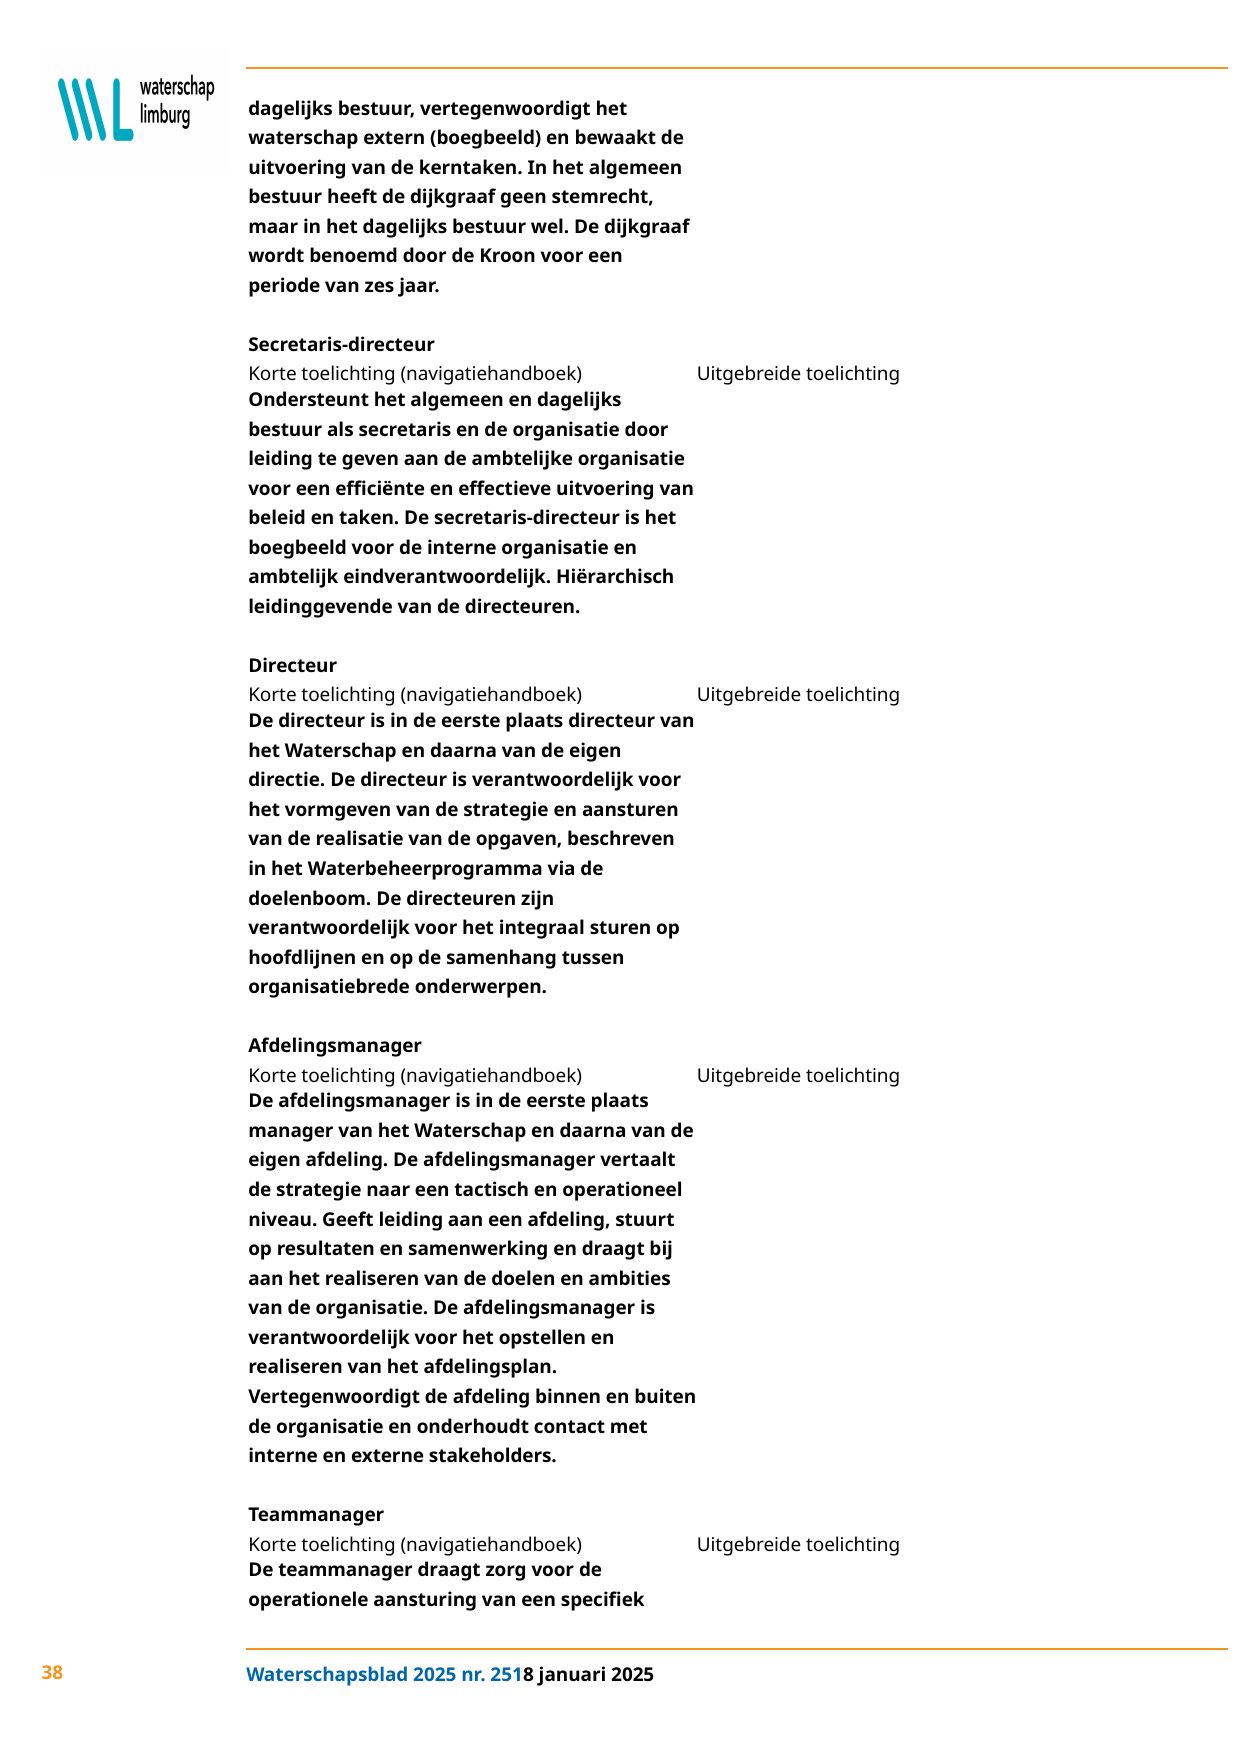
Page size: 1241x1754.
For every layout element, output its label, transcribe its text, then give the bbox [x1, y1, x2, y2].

table_header Uitgebreide toelichting [697, 682, 1152, 707]
table_cell De directeur is in de eerste plaats directeur van het Waterschap en daarna van de eigen directie. De directeur is verantwoordelijk voor het vormgeven van de strategie en aansturen van de realisatie van de opgaven, beschreven in het Waterbeheerprogramma via de doelenboom. De directeuren zijn verantwoordelijk voor het integraal sturen op hoofdlijnen en op de samenhang tussen organisatiebrede onderwerpen. [248, 707, 697, 999]
table_header Uitgebreide toelichting [697, 1062, 1152, 1087]
table_header Korte toelichting (navigatiehandboek) [248, 361, 697, 386]
text Directeur [248, 652, 1152, 678]
table_cell [697, 386, 1152, 619]
table_header Korte toelichting (navigatiehandboek) [248, 682, 697, 707]
table_header Uitgebreide toelichting [697, 1531, 1152, 1556]
text Afdelingsmanager [248, 1032, 1152, 1058]
table_header Uitgebreide toelichting [697, 361, 1152, 386]
table_cell [697, 95, 1152, 298]
text Secretaris-directeur [248, 331, 1152, 357]
text Teammanager [248, 1501, 1152, 1527]
picture [41, 47, 231, 172]
table_cell De teammanager draagt zorg voor de operationele aansturing van een specifiek [248, 1556, 697, 1612]
table_cell Ondersteunt het algemeen en dagelijks bestuur als secretaris en de organisatie door leiding te geven aan de ambtelijke organisatie voor een efficiënte en effectieve uitvoering van beleid en taken. De secretaris-directeur is het boegbeeld voor de interne organisatie en ambtelijk eindverantwoordelijk. Hiërarchisch leidinggevende van de directeuren. [248, 386, 697, 619]
table_cell [697, 1088, 1152, 1468]
table_header Korte toelichting (navigatiehandboek) [248, 1062, 697, 1087]
table_header Korte toelichting (navigatiehandboek) [248, 1531, 697, 1556]
table_cell dagelijks bestuur, vertegenwoordigt het waterschap extern (boegbeeld) en bewaakt de uitvoering van de kerntaken. In het algemeen bestuur heeft de dijkgraaf geen stemrecht, maar in het dagelijks bestuur wel. De dijkgraaf wordt benoemd door de Kroon voor een periode van zes jaar. [248, 95, 697, 298]
table_cell [697, 1556, 1152, 1612]
table_cell [697, 707, 1152, 999]
table_cell De afdelingsmanager is in de eerste plaats manager van het Waterschap en daarna van de eigen afdeling. De afdelingsmanager vertaalt de strategie naar een tactisch en operationeel niveau. Geeft leiding aan een afdeling, stuurt op resultaten en samenwerking en draagt bij aan het realiseren van de doelen en ambities van de organisatie. De afdelingsmanager is verantwoordelijk voor het opstellen en realiseren van het afdelingsplan. Vertegenwoordigt de afdeling binnen en buiten de organisatie en onderhoudt contact met interne en externe stakeholders. [248, 1088, 697, 1468]
